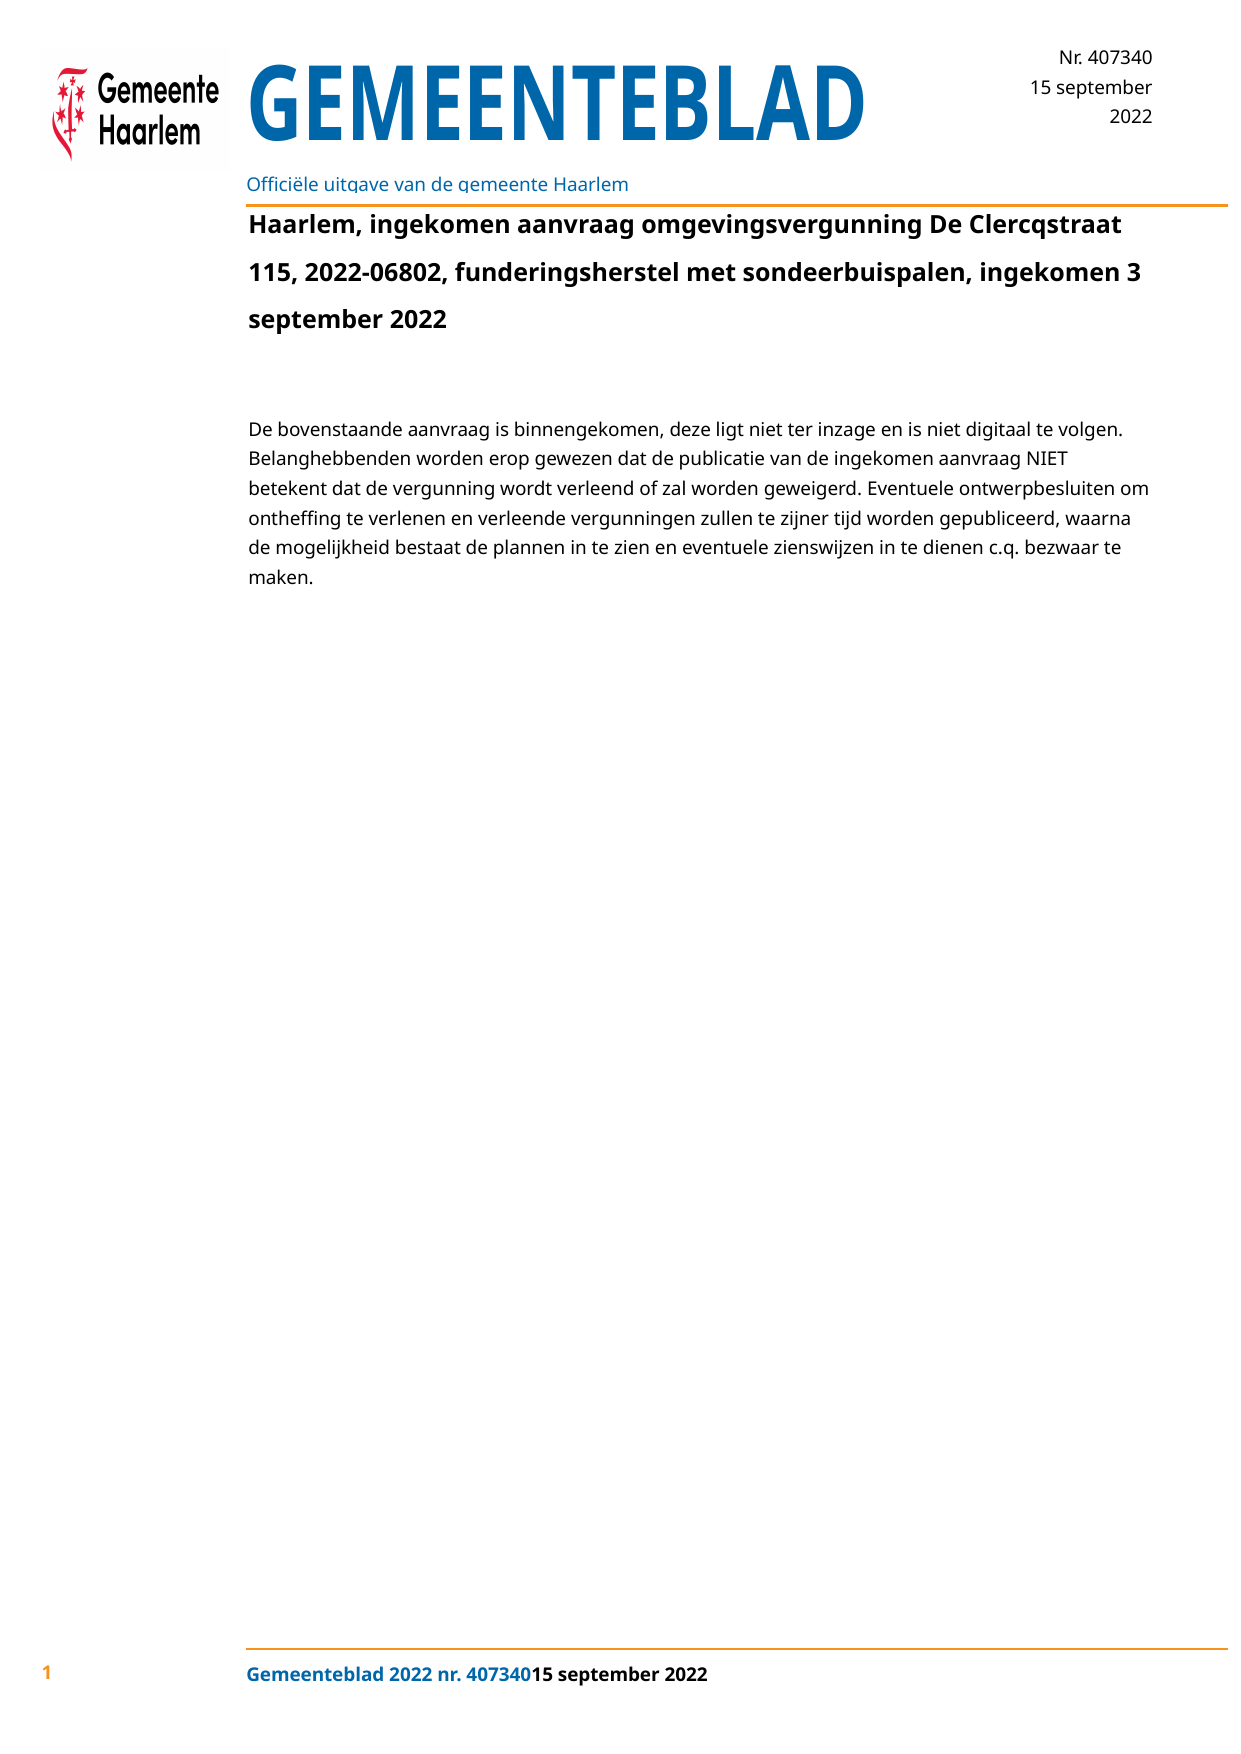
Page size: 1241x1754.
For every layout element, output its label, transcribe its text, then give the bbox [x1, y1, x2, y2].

text Haarlem, ingekomen aanvraag omgevingsvergunning De Clercqstraat 115, 2022-06802, funderingsherstel met sondeerbuispalen, ingekomen 3 september 2022 [248, 207, 1152, 336]
picture [41, 47, 231, 172]
text De bovenstaande aanvraag is binnengekomen, deze ligt niet ter inzage en is niet digitaal te volgen. Belanghebbenden worden erop gewezen dat de publicatie van de ingekomen aanvraag NIET betekent dat de vergunning wordt verleend of zal worden geweigerd. Eventuele ontwerpbesluiten om ontheffing te verlenen en verleende vergunningen zullen te zijner tijd worden gepubliceerd, waarna de mogelijkheid bestaat de plannen in te zien en eventuele zienswijzen in te dienen c.q. bezwaar te maken. [248, 416, 1152, 589]
